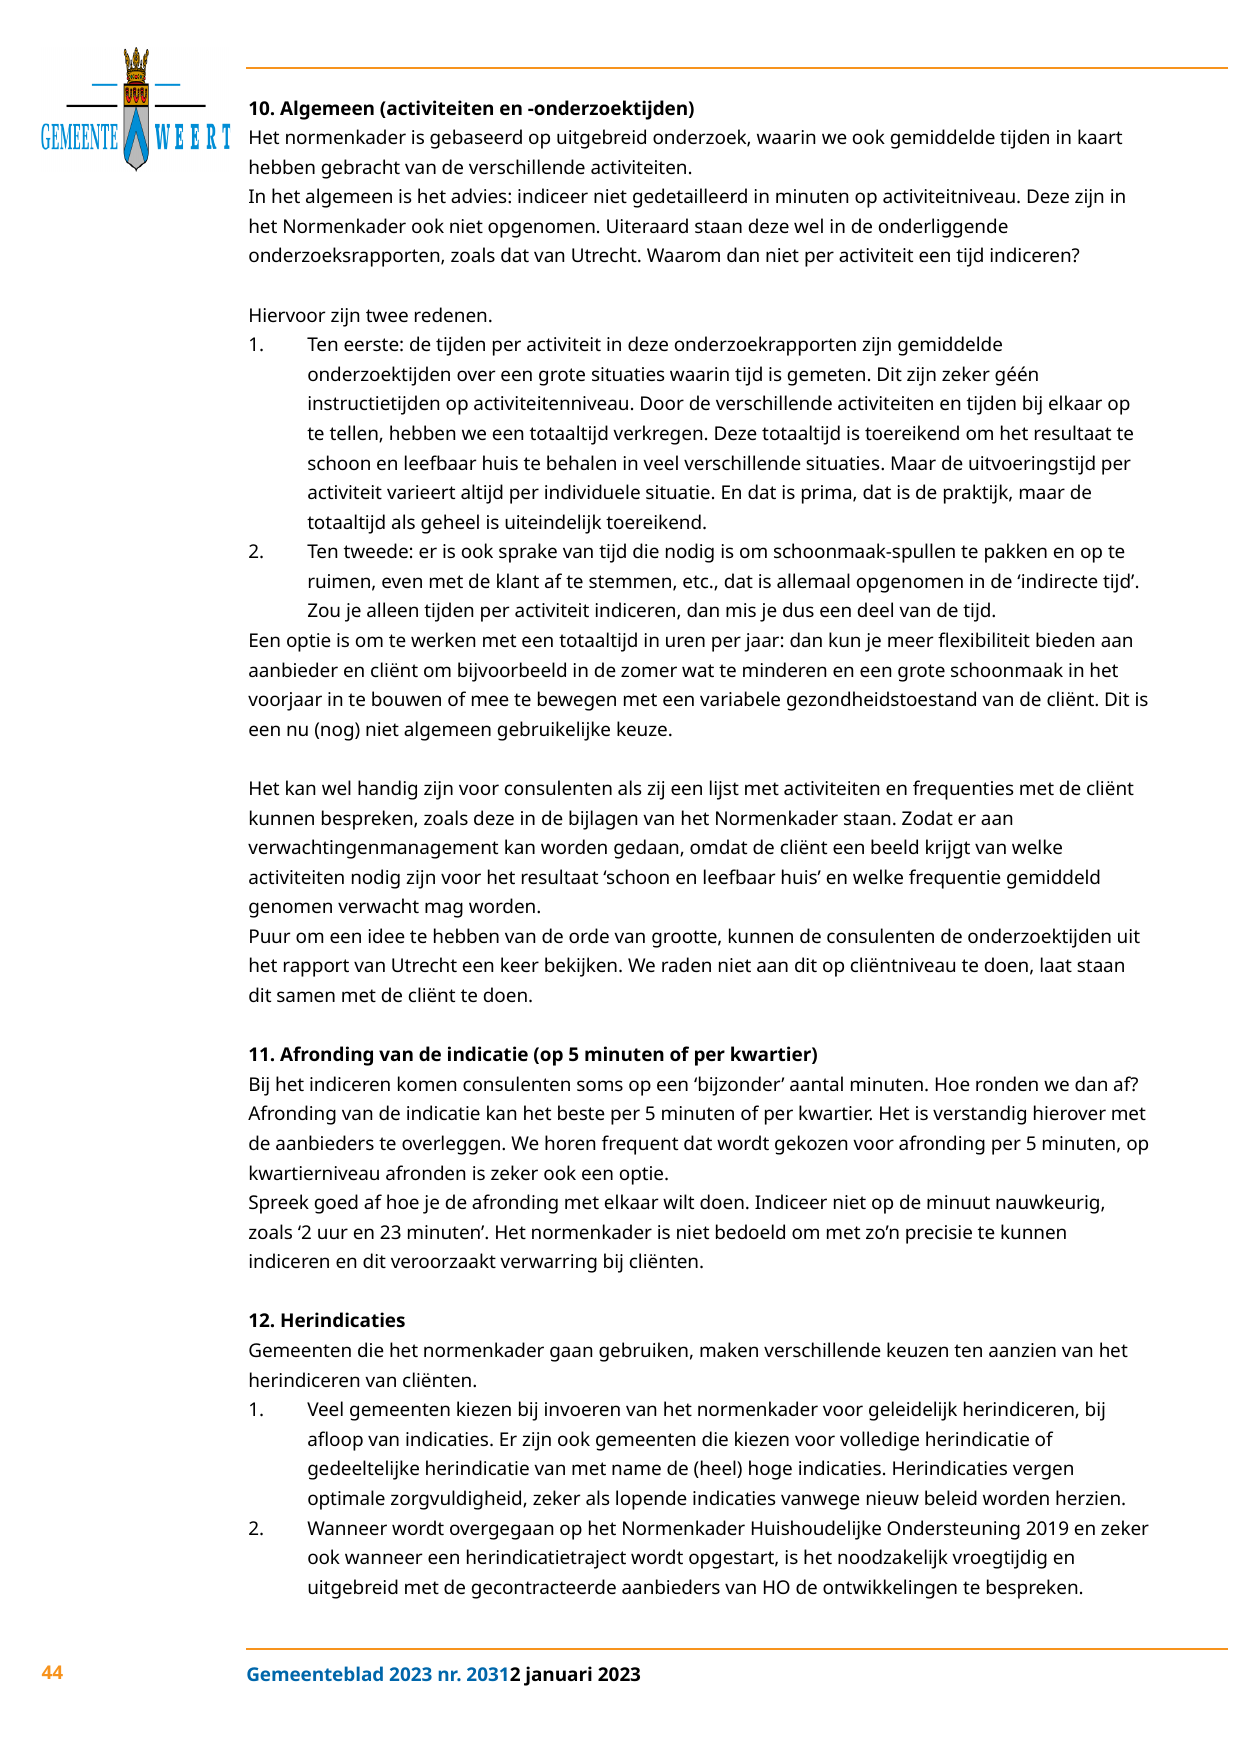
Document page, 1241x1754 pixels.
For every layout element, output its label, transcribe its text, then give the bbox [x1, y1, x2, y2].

list Ten eerste: de tijden per activiteit in deze onderzoekrapporten zijn gemiddelde onderzoektijden over een grote situaties waarin tijd is gemeten. Dit zijn zeker géén instructietijden op activiteitenniveau. Door de verschillende activiteiten en tijden bij elkaar op te tellen, hebben we een totaaltijd verkregen. Deze totaaltijd is toereikend om het resultaat te schoon en leefbaar huis te behalen in veel verschillende situaties. Maar de uitvoeringstijd per activiteit varieert altijd per individuele situatie. En dat is prima, dat is de praktijk, maar de totaaltijd als geheel is uiteindelijk toereikend. [248, 331, 1152, 535]
text 10. Algemeen (activiteiten en -onderzoektijden) [248, 95, 1152, 121]
text 11. Afronding van de indicatie (op 5 minuten of per kwartier) [248, 1041, 1152, 1067]
text Het kan wel handig zijn voor consulenten als zij een lijst met activiteiten en frequenties met de cliënt kunnen bespreken, zoals deze in de bijlagen van het Normenkader staan. Zodat er aan verwachtingenmanagement kan worden gedaan, omdat de cliënt een beeld krijgt van welke activiteiten nodig zijn voor het resultaat ‘schoon en leefbaar huis’ en welke frequentie gemiddeld genomen verwacht mag worden. [248, 775, 1152, 919]
text Gemeenten die het normenkader gaan gebruiken, maken verschillende keuzen ten aanzien van het herindiceren van cliënten. [248, 1337, 1152, 1393]
text Bij het indiceren komen consulenten soms op een ‘bijzonder’ aantal minuten. Hoe ronden we dan af? [248, 1071, 1152, 1097]
text 12. Herindicaties [248, 1308, 1152, 1333]
text In het algemeen is het advies: indiceer niet gedetailleerd in minuten op activiteitniveau. Deze zijn in het Normenkader ook niet opgenomen. Uiteraard staan deze wel in de onderliggende onderzoeksrapporten, zoals dat van Utrecht. Waarom dan niet per activiteit een tijd indiceren? [248, 183, 1152, 268]
text Puur om een idee te hebben van de orde van grootte, kunnen de consulenten de onderzoektijden uit het rapport van Utrecht een keer bekijken. We raden niet aan dit op cliëntniveau te doen, laat staan dit samen met de cliënt te doen. [248, 923, 1152, 1008]
text Afronding van de indicatie kan het beste per 5 minuten of per kwartier. Het is verstandig hierover met de aanbieders te overleggen. We horen frequent dat wordt gekozen voor afronding per 5 minuten, op kwartierniveau afronden is zeker ook een optie. [248, 1101, 1152, 1186]
text Een optie is om te werken met een totaaltijd in uren per jaar: dan kun je meer flexibiliteit bieden aan aanbieder en cliënt om bijvoorbeeld in de zomer wat te minderen en een grote schoonmaak in het voorjaar in te bouwen of mee te bewegen met een variabele gezondheidstoestand van de cliënt. Dit is een nu (nog) niet algemeen gebruikelijke keuze. [248, 627, 1152, 742]
list Wanneer wordt overgegaan op het Normenkader Huishoudelijke Ondersteuning 2019 en zeker ook wanneer een herindicatietraject wordt opgestart, is het noodzakelijk vroegtijdig en uitgebreid met de gecontracteerde aanbieders van HO de ontwikkelingen te bespreken. [248, 1515, 1152, 1600]
text Hiervoor zijn twee redenen. [248, 302, 1152, 328]
list Veel gemeenten kiezen bij invoeren van het normenkader voor geleidelijk herindiceren, bij afloop van indicaties. Er zijn ook gemeenten die kiezen voor volledige herindicatie of gedeeltelijke herindicatie van met name de (heel) hoge indicaties. Herindicaties vergen optimale zorgvuldigheid, zeker als lopende indicaties vanwege nieuw beleid worden herzien. [248, 1396, 1152, 1511]
list Ten tweede: er is ook sprake van tijd die nodig is om schoonmaak-spullen te pakken en op te ruimen, even met de klant af te stemmen, etc., dat is allemaal opgenomen in de ‘indirecte tijd’. Zou je alleen tijden per activiteit indiceren, dan mis je dus een deel van de tijd. [248, 538, 1152, 623]
text Spreek goed af hoe je de afronding met elkaar wilt doen. Indiceer niet op de minuut nauwkeurig, zoals ‘2 uur en 23 minuten’. Het normenkader is niet bedoeld om met zo’n precisie te kunnen indiceren en dit veroorzaakt verwarring bij cliënten. [248, 1189, 1152, 1274]
picture [41, 47, 231, 172]
text Het normenkader is gebaseerd op uitgebreid onderzoek, waarin we ook gemiddelde tijden in kaart hebben gebracht van de verschillende activiteiten. [248, 124, 1152, 180]
